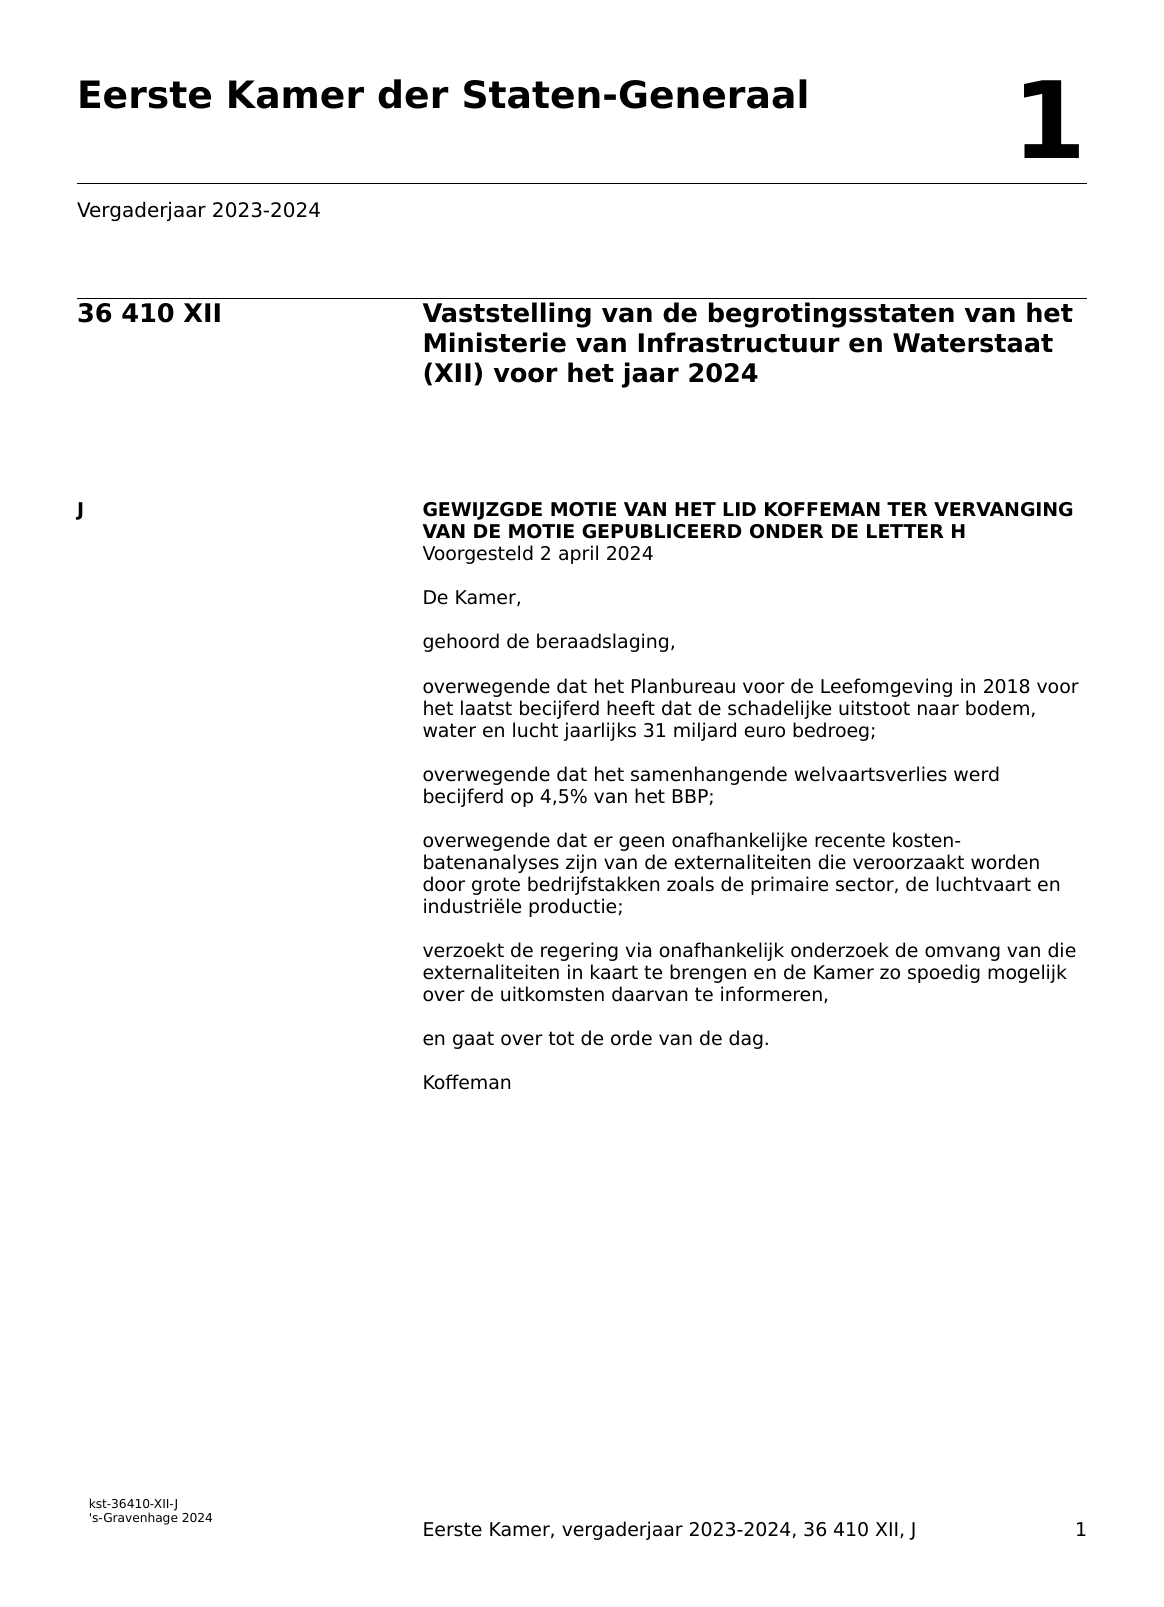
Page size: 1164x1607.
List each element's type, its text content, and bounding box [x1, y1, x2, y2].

table_header 1 [886, 59, 1087, 183]
text verzoekt de regering via onafhankelijk onderzoek de omvang van die externaliteiten in kaart te brengen en de Kamer zo spoedig mogelijk over de uitkomsten daarvan te informeren, [422, 940, 1087, 1006]
subtitle 36 410 XII Vaststelling van de begrotingsstaten van het Ministerie van Infrastructuur en Waterstaat (XII) voor het jaar 2024 [77, 299, 1087, 388]
subtitle J GEWIJZGDE MOTIE VAN HET LID KOFFEMAN TER VERVANGING VAN DE MOTIE GEPUBLICEERD ONDER DE LETTER H [77, 499, 1087, 543]
table_header Eerste Kamer der Staten-Generaal [77, 59, 886, 183]
text Voorgesteld 2 april 2024 [422, 543, 1087, 565]
text overwegende dat het samenhangende welvaartsverlies werd becijferd op 4,5% van het BBP; [422, 764, 1087, 808]
text gehoord de beraadslaging, [422, 631, 1087, 653]
text 's-Gravenhage 2024 [88, 1511, 323, 1525]
text De Kamer, [422, 587, 1087, 609]
text overwegende dat er geen onafhankelijke recente kosten-batenanalyses zijn van de externaliteiten die veroorzaakt worden door grote bedrijfstakken zoals de primaire sector, de luchtvaart en industriële productie; [422, 830, 1087, 918]
text Koffeman [422, 1072, 1087, 1094]
text en gaat over tot de orde van de dag. [422, 1028, 1087, 1050]
text kst-36410-XII-J [88, 1497, 323, 1511]
text overwegende dat het Planbureau voor de Leefomgeving in 2018 voor het laatst becijferd heeft dat de schadelijke uitstoot naar bodem, water en lucht jaarlijks 31 miljard euro bedroeg; [422, 676, 1087, 741]
table_cell Vergaderjaar 2023-2024 [77, 184, 1087, 298]
